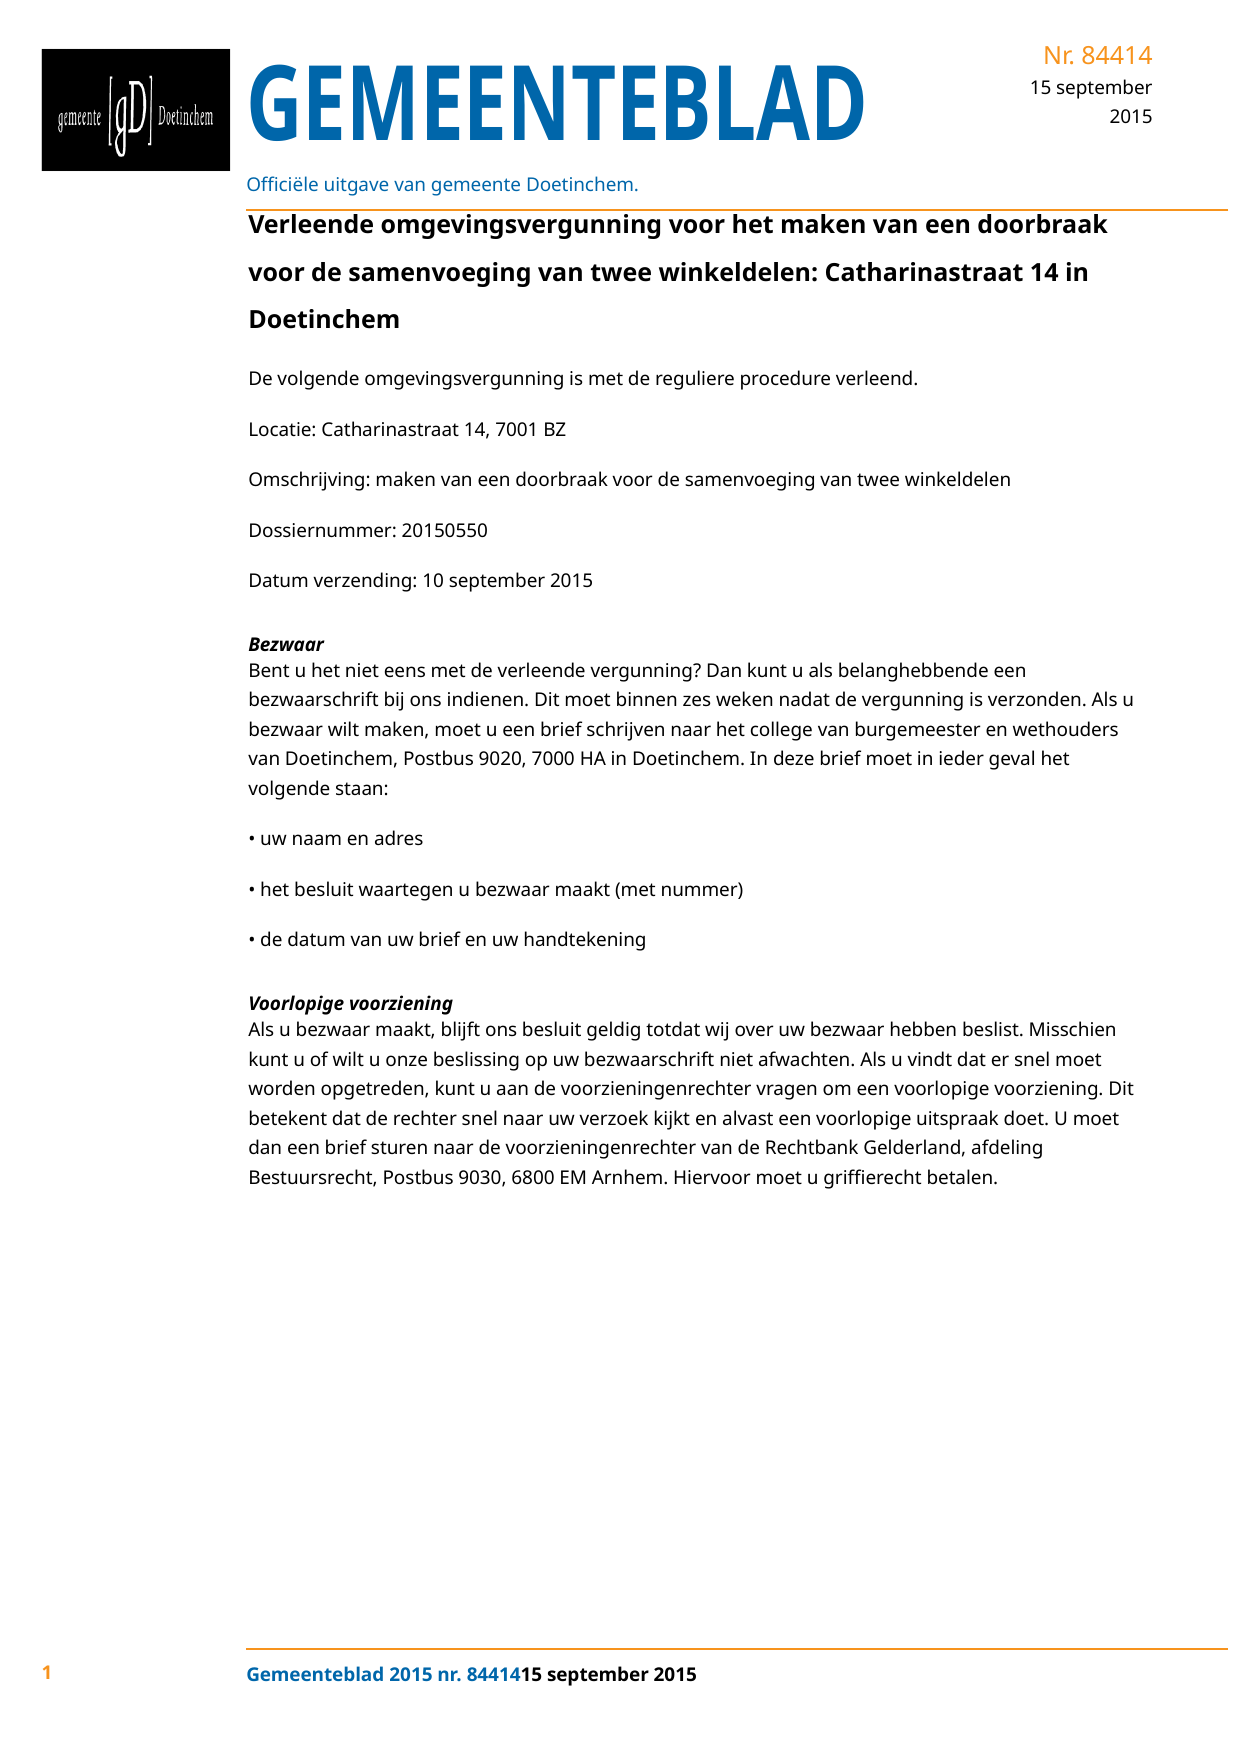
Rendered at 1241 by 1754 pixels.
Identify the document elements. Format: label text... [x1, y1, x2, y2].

text Bezwaar [248, 631, 1152, 657]
text Voorlopige voorziening [248, 990, 1152, 1016]
picture [41, 47, 231, 172]
text • de datum van uw brief en uw handtekening [248, 926, 1152, 952]
text Bent u het niet eens met de verleende vergunning? Dan kunt u als belanghebbende een bezwaarschrift bij ons indienen. Dit moet binnen zes weken nadat de vergunning is verzonden. Als u bezwaar wilt maken, moet u een brief schrijven naar het college van burgemeester en wethouders van Doetinchem, Postbus 9020, 7000 HA in Doetinchem. In deze brief moet in ieder geval het volgende staan: [248, 657, 1152, 801]
text De volgende omgevingsvergunning is met de reguliere procedure verleend. [248, 366, 1152, 391]
text Datum verzending: 10 september 2015 [248, 567, 1152, 593]
text • het besluit waartegen u bezwaar maakt (met nummer) [248, 876, 1152, 902]
text Omschrijving: maken van een doorbraak voor de samenvoeging van twee winkeldelen [248, 466, 1152, 492]
text Als u bezwaar maakt, blijft ons besluit geldig totdat wij over uw bezwaar hebben beslist. Misschien kunt u of wilt u onze beslissing op uw bezwaarschrift niet afwachten. Als u vindt dat er snel moet worden opgetreden, kunt u aan de voorzieningenrechter vragen om een voorlopige voorziening. Dit betekent dat de rechter snel naar uw verzoek kijkt en alvast een voorlopige uitspraak doet. U moet dan een brief sturen naar de voorzieningenrechter van de Rechtbank Gelderland, afdeling Bestuursrecht, Postbus 9030, 6800 EM Arnhem. Hiervoor moet u griffierecht betalen. [248, 1016, 1152, 1190]
text Verleende omgevingsvergunning voor het maken van een doorbraak voor de samenvoeging van twee winkeldelen: Catharinastraat 14 in Doetinchem [248, 211, 1152, 336]
text Dossiernummer: 20150550 [248, 517, 1152, 542]
text • uw naam en adres [248, 826, 1152, 851]
text Locatie: Catharinastraat 14, 7001 BZ [248, 416, 1152, 442]
